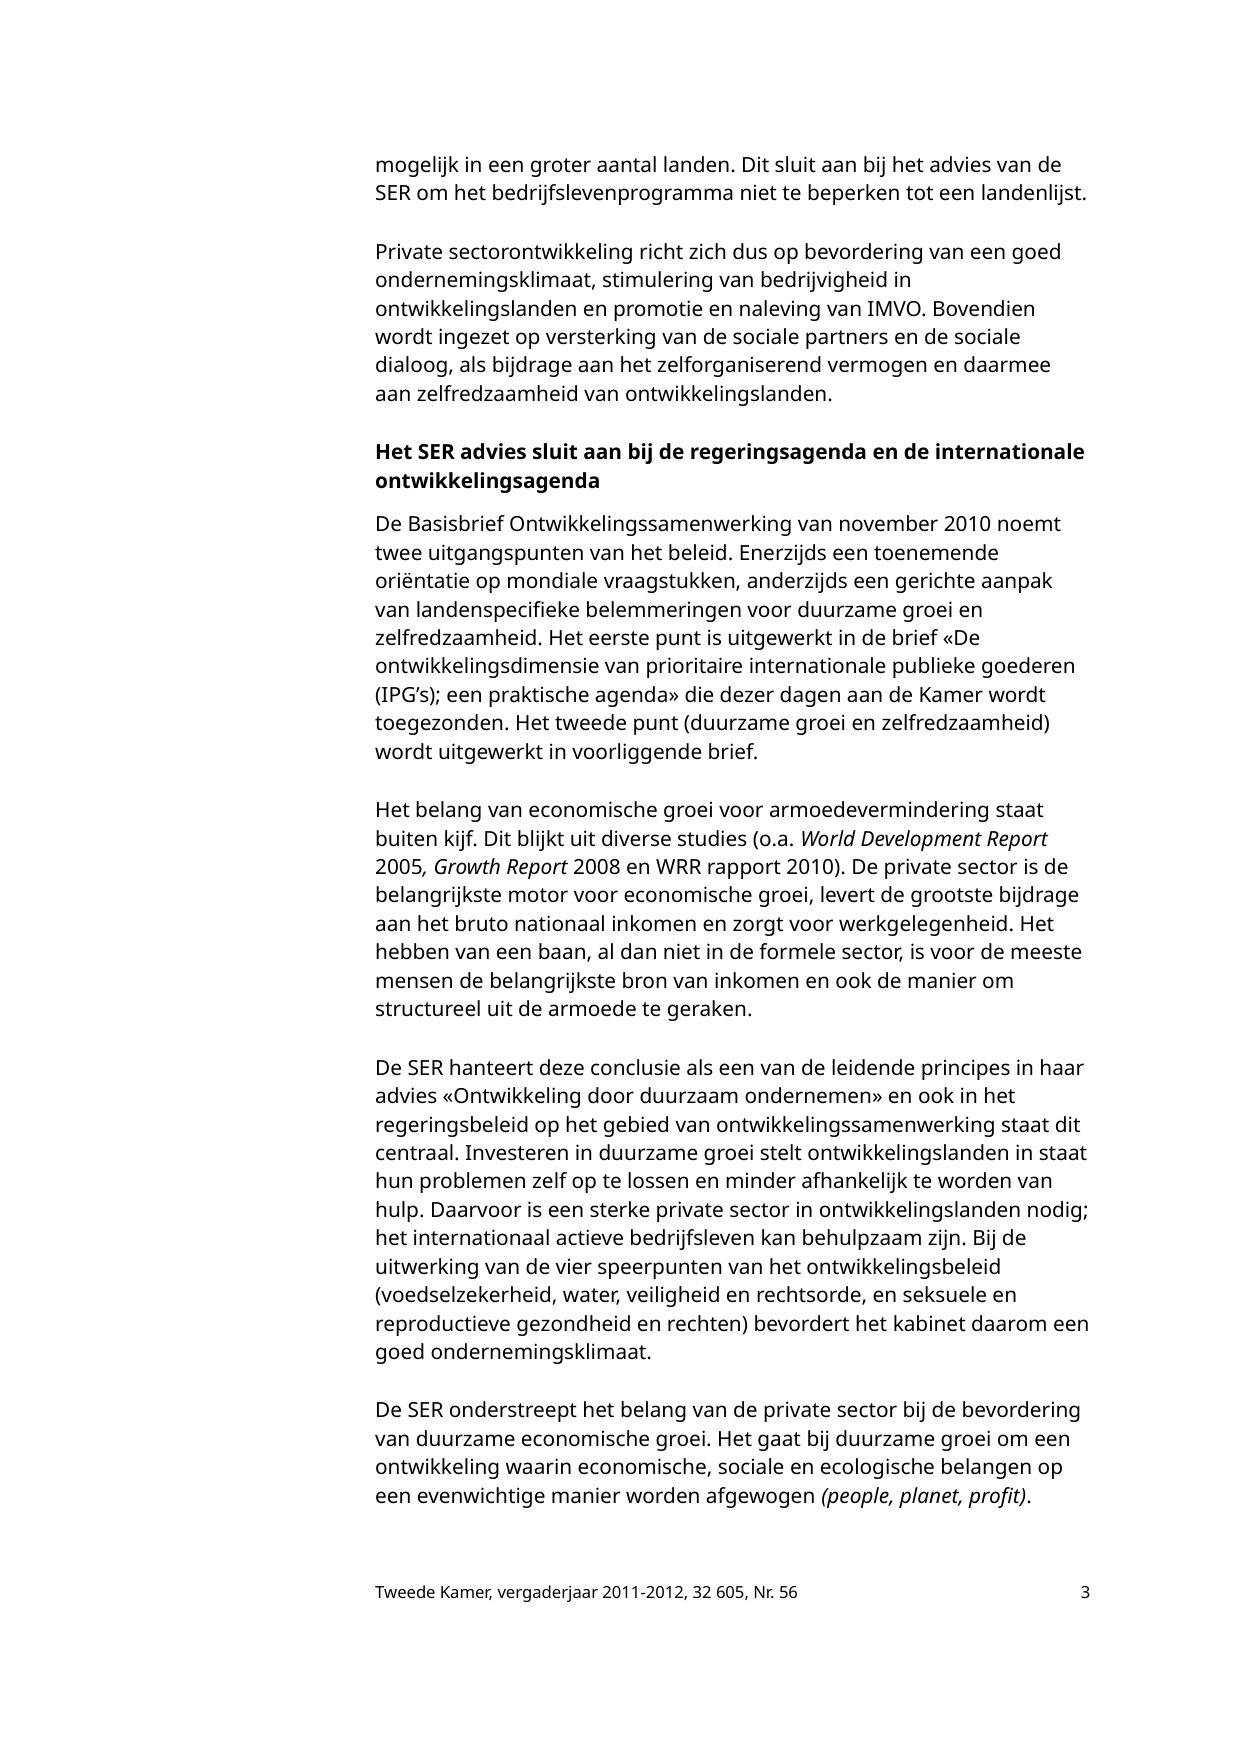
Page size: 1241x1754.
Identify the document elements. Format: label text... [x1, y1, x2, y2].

text De Basisbrief Ontwikkelingssamenwerking van november 2010 noemt twee uitgangspunten van het beleid. Enerzijds een toenemende oriëntatie op mondiale vraagstukken, anderzijds een gerichte aanpak van landenspecifieke belemmeringen voor duurzame groei en zelfredzaamheid. Het eerste punt is uitgewerkt in de brief «De ontwikkelingsdimensie van prioritaire internationale publieke goederen (IPG’s); een praktische agenda» die dezer dagen aan de Kamer wordt toegezonden. Het tweede punt (duurzame groei en zelfredzaamheid) wordt uitgewerkt in voorliggende brief. [375, 509, 1090, 765]
text Het belang van economische groei voor armoedevermindering staat buiten kijf. Dit blijkt uit diverse studies (o.a. World Development Report 2005, Growth Report 2008 en WRR rapport 2010). De private sector is de belangrijkste motor voor economische groei, levert de grootste bijdrage aan het bruto nationaal inkomen en zorgt voor werkgelegenheid. Het hebben van een baan, al dan niet in de formele sector, is voor de meeste mensen de belangrijkste bron van inkomen en ook de manier om structureel uit de armoede te geraken. [375, 795, 1090, 1023]
text Private sectorontwikkeling richt zich dus op bevordering van een goed ondernemingsklimaat, stimulering van bedrijvigheid in ontwikkelingslanden en promotie en naleving van IMVO. Bovendien wordt ingezet op versterking van de sociale partners en de sociale dialoog, als bijdrage aan het zelforganiserend vermogen en daarmee aan zelfredzaamheid van ontwikkelingslanden. [375, 237, 1090, 407]
text Het SER advies sluit aan bij de regeringsagenda en de internationale ontwikkelingsagenda [375, 437, 1090, 494]
text De SER hanteert deze conclusie als een van de leidende principes in haar advies «Ontwikkeling door duurzaam ondernemen» en ook in het regeringsbeleid op het gebied van ontwikkelingssamenwerking staat dit centraal. Investeren in duurzame groei stelt ontwikkelingslanden in staat hun problemen zelf op te lossen en minder afhankelijk te worden van hulp. Daarvoor is een sterke private sector in ontwikkelingslanden nodig; het internationaal actieve bedrijfsleven kan behulpzaam zijn. Bij de uitwerking van de vier speerpunten van het ontwikkelingsbeleid (voedselzekerheid, water, veiligheid en rechtsorde, en seksuele en reproductieve gezondheid en rechten) bevordert het kabinet daarom een goed ondernemingsklimaat. [375, 1053, 1090, 1366]
text mogelijk in een groter aantal landen. Dit sluit aan bij het advies van de SER om het bedrijfslevenprogramma niet te beperken tot een landenlijst. [375, 150, 1090, 207]
text De SER onderstreept het belang van de private sector bij de bevordering van duurzame economische groei. Het gaat bij duurzame groei om een ontwikkeling waarin economische, sociale en ecologische belangen op een evenwichtige manier worden afgewogen (people, planet, profit). [375, 1396, 1090, 1509]
